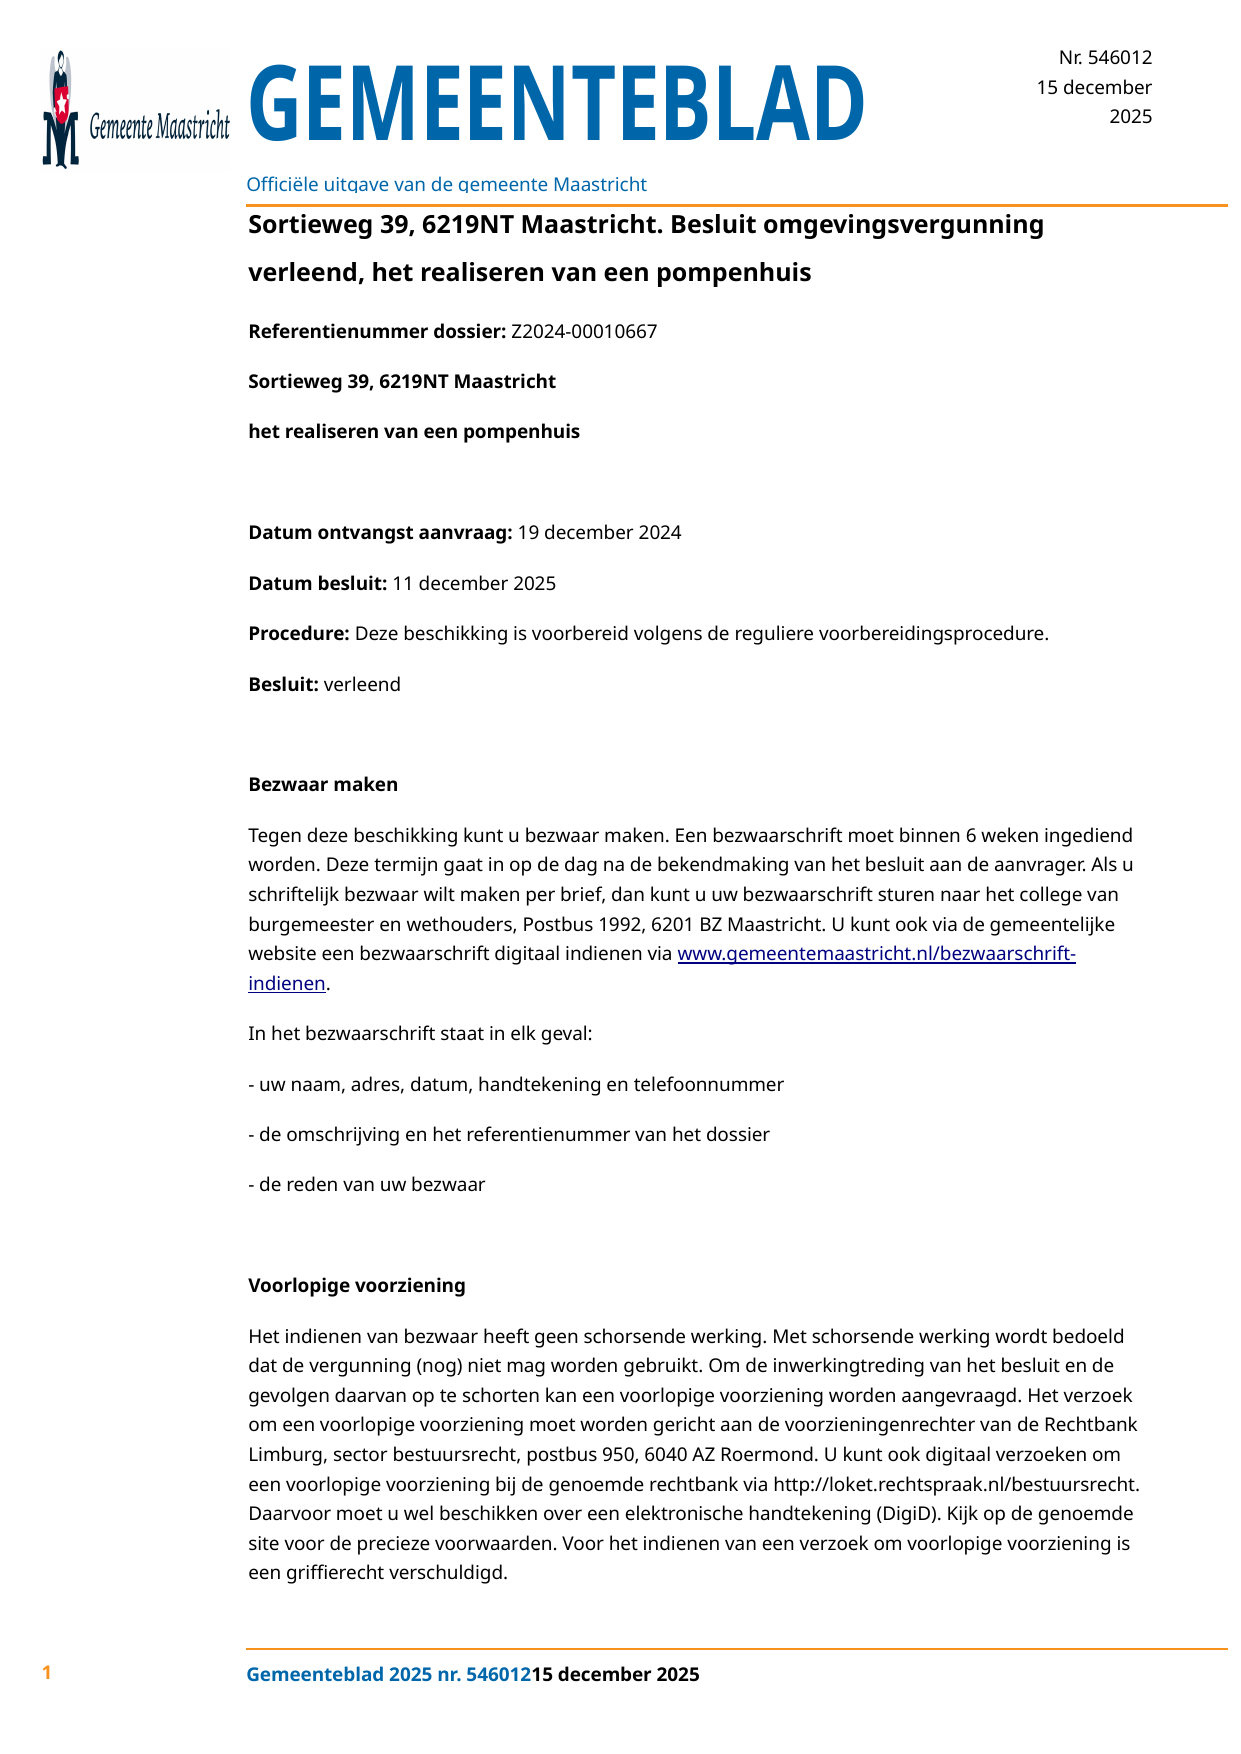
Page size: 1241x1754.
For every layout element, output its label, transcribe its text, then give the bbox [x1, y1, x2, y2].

text In het bezwaarschrift staat in elk geval: [248, 1020, 1152, 1046]
text Datum besluit: 11 december 2025 [248, 570, 1152, 596]
text Procedure: Deze beschikking is voorbereid volgens de reguliere voorbereidingsprocedure. [248, 620, 1152, 646]
text Referentienummer dossier: Z2024-00010667 [248, 318, 1152, 344]
text Bezwaar maken [248, 772, 1152, 797]
text Het indienen van bezwaar heeft geen schorsende werking. Met schorsende werking wordt bedoeld dat de vergunning (nog) niet mag worden gebruikt. Om de inwerkingtreding van het besluit en de gevolgen daarvan op te schorten kan een voorlopige voorziening worden aangevraagd. Het verzoek om een voorlopige voorziening moet worden gericht aan de voorzieningenrechter van de Rechtbank Limburg, sector bestuursrecht, postbus 950, 6040 AZ Roermond. U kunt ook digitaal verzoeken om een voorlopige voorziening bij de genoemde rechtbank via http://loket.rechtspraak.nl/bestuursrecht. Daarvoor moet u wel beschikken over een elektronische handtekening (DigiD). Kijk op de genoemde site voor de precieze voorwaarden. Voor het indienen van een verzoek om voorlopige voorziening is een griffierecht verschuldigd. [248, 1323, 1152, 1585]
text het realiseren van een pompenhuis [248, 419, 1152, 444]
picture [41, 47, 231, 172]
text Voorlopige voorziening [248, 1272, 1152, 1298]
text - uw naam, adres, datum, handtekening en telefoonnummer [248, 1071, 1152, 1097]
text Sortieweg 39, 6219NT Maastricht. Besluit omgevingsvergunning verleend, het realiseren van een pompenhuis [248, 207, 1152, 288]
text - de reden van uw bezwaar [248, 1172, 1152, 1197]
text Datum ontvangst aanvraag: 19 december 2024 [248, 519, 1152, 545]
text Sortieweg 39, 6219NT Maastricht [248, 368, 1152, 394]
text Besluit: verleend [248, 671, 1152, 697]
text - de omschrijving en het referentienummer van het dossier [248, 1121, 1152, 1147]
text Tegen deze beschikking kunt u bezwaar maken. Een bezwaarschrift moet binnen 6 weken ingediend worden. Deze termijn gaat in op de dag na de bekendmaking van het besluit aan de aanvrager. Als u schriftelijk bezwaar wilt maken per brief, dan kunt u uw bezwaarschrift sturen naar het college van burgemeester en wethouders, Postbus 1992, 6201 BZ Maastricht. U kunt ook via de gemeentelijke website een bezwaarschrift digitaal indienen via www.gemeentemaastricht.nl/bezwaarschrift-indienen. [248, 822, 1152, 996]
